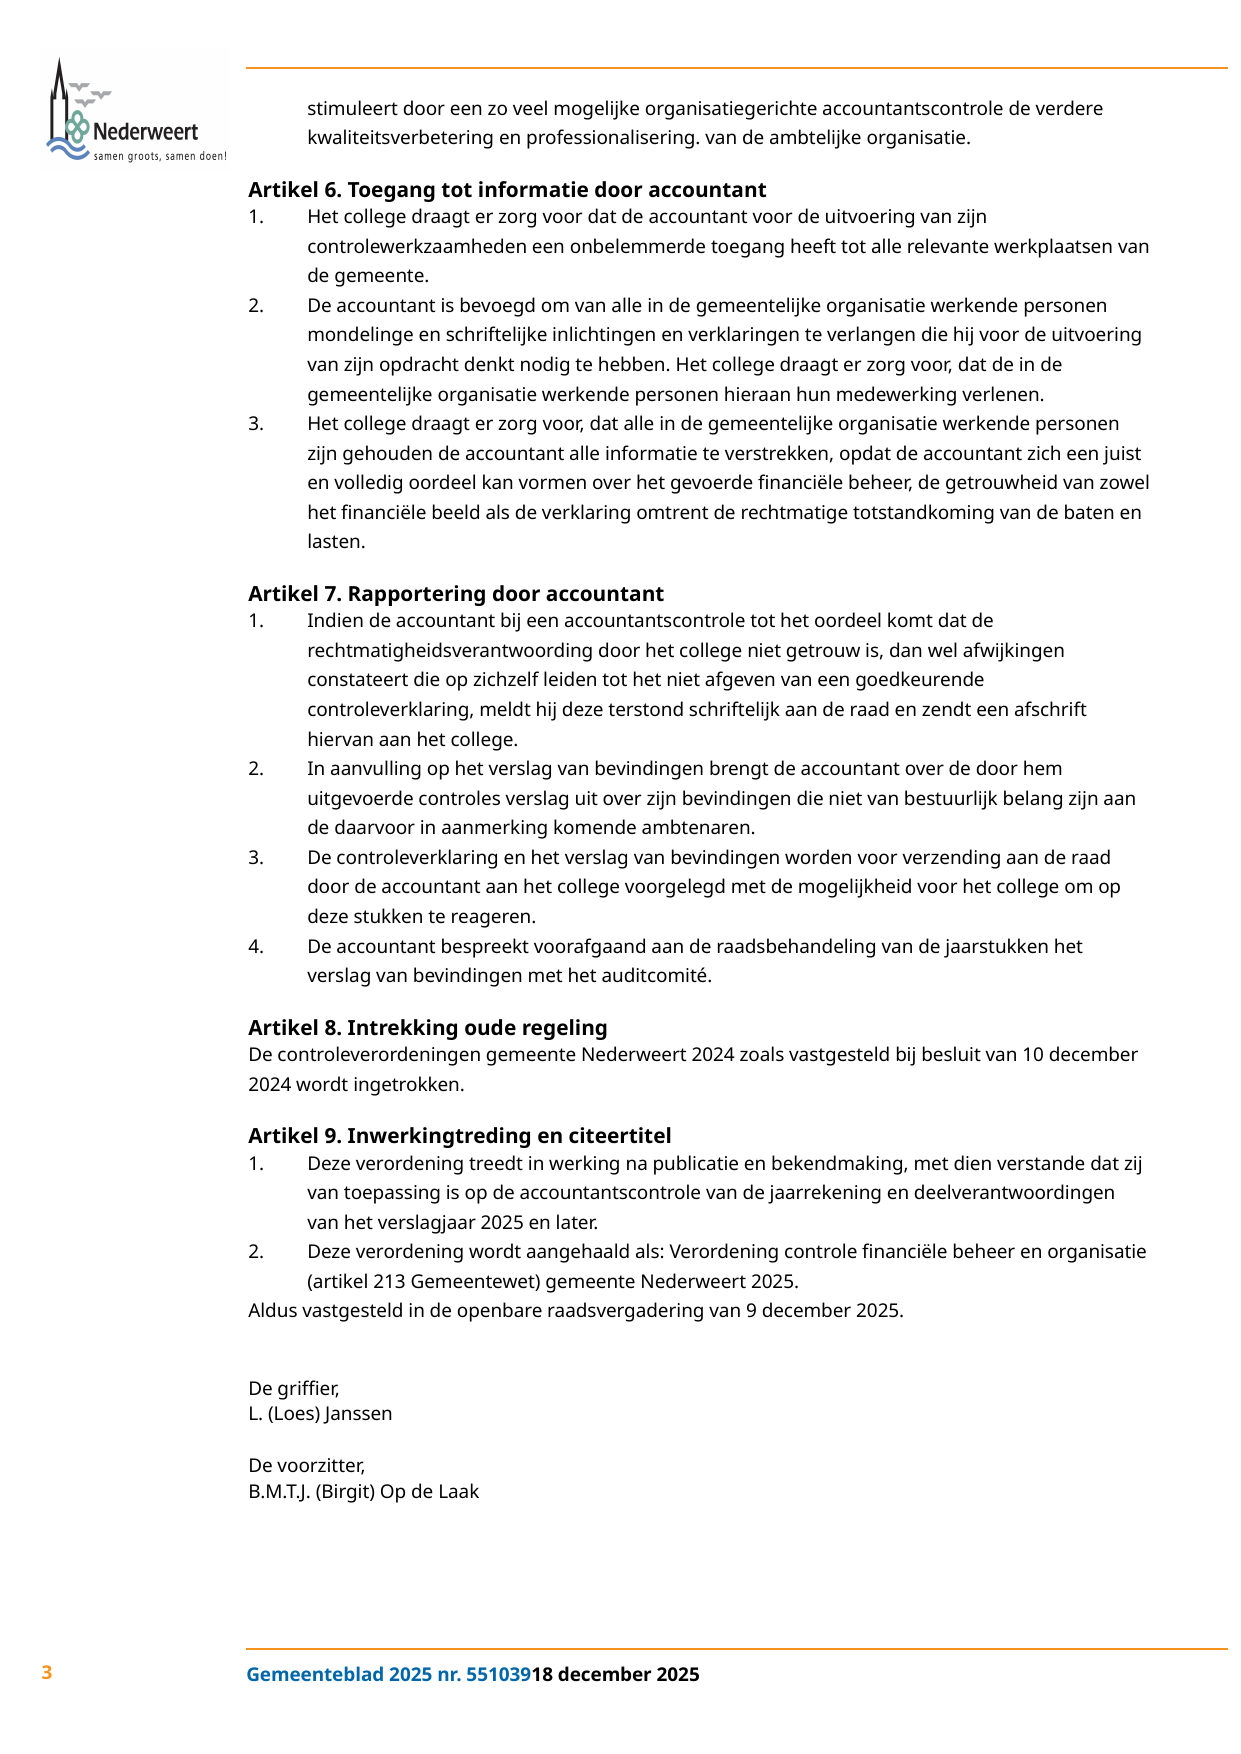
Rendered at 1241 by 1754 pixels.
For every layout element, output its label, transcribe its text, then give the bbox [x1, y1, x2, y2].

text De griffier, [248, 1375, 1152, 1401]
list De accountant bespreekt voorafgaand aan de raadsbehandeling van de jaarstukken het verslag van bevindingen met het auditcomité. [248, 933, 1152, 988]
text De voorzitter, [248, 1452, 1152, 1478]
list De accountant is bevoegd om van alle in de gemeentelijke organisatie werkende personen mondelinge en schriftelijke inlichtingen en verklaringen te verlangen die hij voor de uitvoering van zijn opdracht denkt nodig te hebben. Het college draagt er zorg voor, dat de in de gemeentelijke organisatie werkende personen hieraan hun medewerking verlenen. [248, 292, 1152, 406]
text Artikel 8. Intrekking oude regeling [248, 1013, 1152, 1041]
text De controleverordeningen gemeente Nederweert 2024 zoals vastgesteld bij besluit van 10 december 2024 wordt ingetrokken. [248, 1041, 1152, 1097]
list stimuleert door een zo veel mogelijke organisatiegerichte accountantscontrole de verdere kwaliteitsverbetering en professionalisering. van de ambtelijke organisatie. [248, 95, 1152, 150]
text Aldus vastgesteld in de openbare raadsvergadering van 9 december 2025. [248, 1298, 1152, 1323]
text Artikel 9. Inwerkingtreding en citeertitel [248, 1121, 1152, 1150]
list Het college draagt er zorg voor dat de accountant voor de uitvoering van zijn controlewerkzaamheden een onbelemmerde toegang heeft tot alle relevante werkplaatsen van de gemeente. [248, 203, 1152, 288]
list Het college draagt er zorg voor, dat alle in de gemeentelijke organisatie werkende personen zijn gehouden de accountant alle informatie te verstrekken, opdat de accountant zich een juist en volledig oordeel kan vormen over het gevoerde financiële beheer, de getrouwheid van zowel het financiële beeld als de verklaring omtrent de rechtmatige totstandkoming van de baten en lasten. [248, 410, 1152, 554]
picture [41, 47, 231, 172]
text B.M.T.J. (Birgit) Op de Laak [248, 1478, 1152, 1503]
text L. (Loes) Janssen [248, 1401, 1152, 1426]
list In aanvulling op het verslag van bevindingen brengt de accountant over de door hem uitgevoerde controles verslag uit over zijn bevindingen die niet van bestuurlijk belang zijn aan de daarvoor in aanmerking komende ambtenaren. [248, 755, 1152, 840]
list Indien de accountant bij een accountantscontrole tot het oordeel komt dat de rechtmatigheidsverantwoording door het college niet getrouw is, dan wel afwijkingen constateert die op zichzelf leiden tot het niet afgeven van een goedkeurende controleverklaring, meldt hij deze terstond schriftelijk aan de raad en zendt een afschrift hiervan aan het college. [248, 607, 1152, 752]
list Deze verordening wordt aangehaald als: Verordening controle financiële beheer en organisatie (artikel 213 Gemeentewet) gemeente Nederweert 2025. [248, 1238, 1152, 1294]
text Artikel 6. Toegang tot informatie door accountant [248, 175, 1152, 203]
list Deze verordening treedt in werking na publicatie en bekendmaking, met dien verstande dat zij van toepassing is op de accountantscontrole van de jaarrekening en deelverantwoordingen van het verslagjaar 2025 en later. [248, 1150, 1152, 1235]
text Artikel 7. Rapportering door accountant [248, 579, 1152, 607]
list De controleverklaring en het verslag van bevindingen worden voor verzending aan de raad door de accountant aan het college voorgelegd met de mogelijkheid voor het college om op deze stukken te reageren. [248, 844, 1152, 929]
